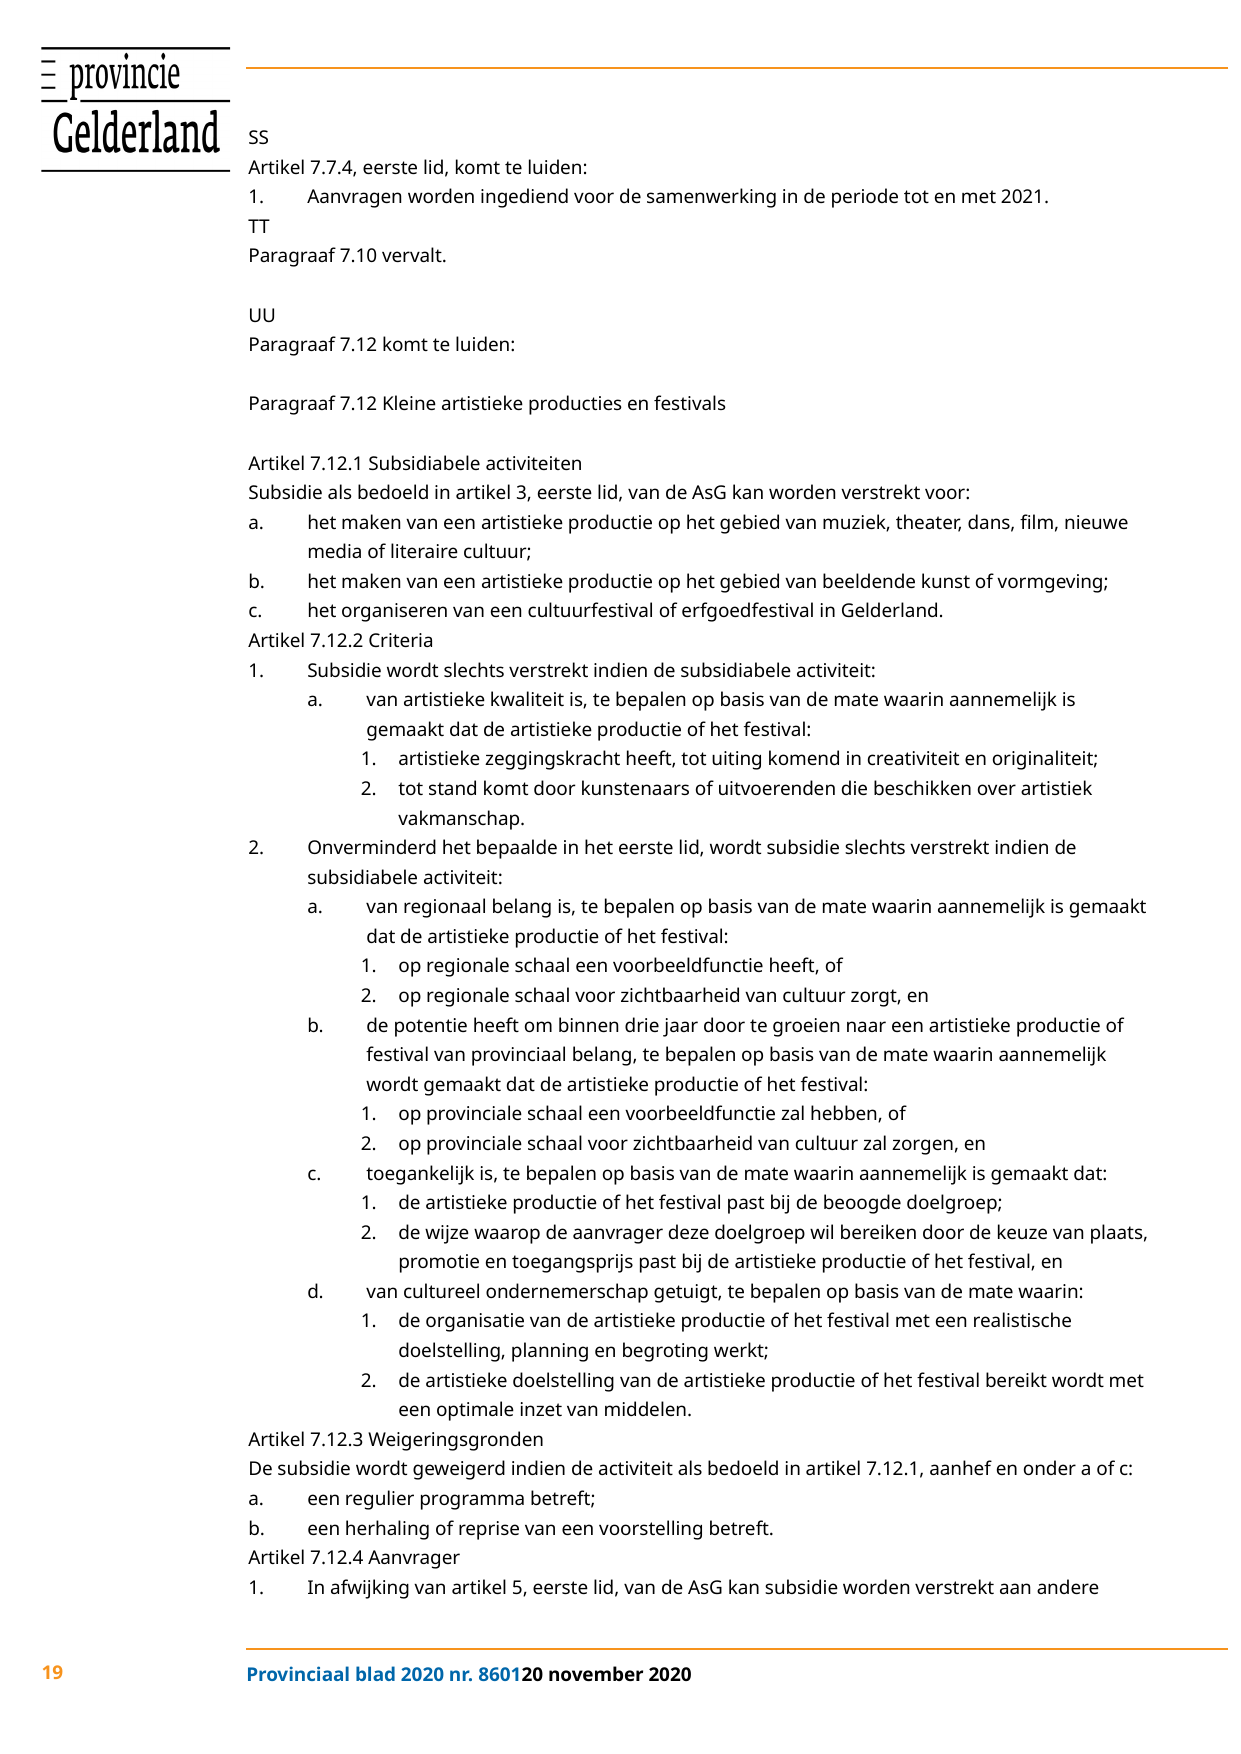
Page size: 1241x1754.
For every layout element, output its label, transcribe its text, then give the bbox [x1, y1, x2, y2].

list een regulier programma betreft; [248, 1485, 1152, 1511]
list van regionaal belang is, te bepalen op basis van de mate waarin aannemelijk is gemaakt dat de artistieke productie of het festival: [307, 893, 1152, 949]
list van cultureel ondernemerschap getuigt, te bepalen op basis van de mate waarin: [307, 1278, 1152, 1304]
text Artikel 7.7.4, eerste lid, komt te luiden: [248, 154, 1152, 180]
text UU [248, 302, 1152, 328]
list de artistieke doelstelling van de artistieke productie of het festival bereikt wordt met een optimale inzet van middelen. [361, 1367, 1152, 1422]
text Paragraaf 7.10 vervalt. [248, 243, 1152, 268]
list artistieke zeggingskracht heeft, tot uiting komend in creativiteit en originaliteit; [361, 746, 1152, 771]
text De subsidie wordt geweigerd indien de activiteit als bedoeld in artikel 7.12.1, aanhef en onder a of c: [248, 1456, 1152, 1481]
text Subsidie als bedoeld in artikel 3, eerste lid, van de AsG kan worden verstrekt voor: [248, 479, 1152, 505]
list op regionale schaal voor zichtbaarheid van cultuur zorgt, en [361, 982, 1152, 1008]
list op provinciale schaal een voorbeeldfunctie zal hebben, of [361, 1101, 1152, 1126]
list op regionale schaal een voorbeeldfunctie heeft, of [361, 953, 1152, 978]
list Aanvragen worden ingediend voor de samenwerking in de periode tot en met 2021. [248, 183, 1152, 209]
list toegankelijk is, te bepalen op basis van de mate waarin aannemelijk is gemaakt dat: [307, 1160, 1152, 1186]
list Subsidie wordt slechts verstrekt indien de subsidiabele activiteit: [248, 657, 1152, 683]
picture [41, 47, 231, 172]
list tot stand komt door kunstenaars of uitvoerenden die beschikken over artistiek vakmanschap. [361, 775, 1152, 831]
list een herhaling of reprise van een voorstelling betreft. [248, 1515, 1152, 1541]
text SS [248, 124, 1152, 150]
list het maken van een artistieke productie op het gebied van muziek, theater, dans, film, nieuwe media of literaire cultuur; [248, 509, 1152, 564]
text Artikel 7.12.3 Weigeringsgronden [248, 1426, 1152, 1452]
list de wijze waarop de aanvrager deze doelgroep wil bereiken door de keuze van plaats, promotie en toegangsprijs past bij de artistieke productie of het festival, en [361, 1219, 1152, 1274]
list de organisatie van de artistieke productie of het festival met een realistische doelstelling, planning en begroting werkt; [361, 1308, 1152, 1363]
list van artistieke kwaliteit is, te bepalen op basis van de mate waarin aannemelijk is gemaakt dat de artistieke productie of het festival: [307, 686, 1152, 742]
list op provinciale schaal voor zichtbaarheid van cultuur zal zorgen, en [361, 1130, 1152, 1156]
text Artikel 7.12.4 Aanvrager [248, 1544, 1152, 1570]
list Onverminderd het bepaalde in het eerste lid, wordt subsidie slechts verstrekt indien de subsidiabele activiteit: [248, 834, 1152, 890]
list In afwijking van artikel 5, eerste lid, van de AsG kan subsidie worden verstrekt aan andere [248, 1574, 1152, 1600]
text Artikel 7.12.2 Criteria [248, 627, 1152, 653]
list de artistieke productie of het festival past bij de beoogde doelgroep; [361, 1189, 1152, 1215]
list het maken van een artistieke productie op het gebied van beeldende kunst of vormgeving; [248, 568, 1152, 594]
text Paragraaf 7.12 Kleine artistieke producties en festivals [248, 391, 1152, 416]
list het organiseren van een cultuurfestival of erfgoedfestival in Gelderland. [248, 598, 1152, 623]
text Paragraaf 7.12 komt te luiden: [248, 331, 1152, 357]
list de potentie heeft om binnen drie jaar door te groeien naar een artistieke productie of festival van provinciaal belang, te bepalen op basis van de mate waarin aannemelijk wordt gemaakt dat de artistieke productie of het festival: [307, 1012, 1152, 1097]
text TT [248, 213, 1152, 239]
text Artikel 7.12.1 Subsidiabele activiteiten [248, 450, 1152, 476]
